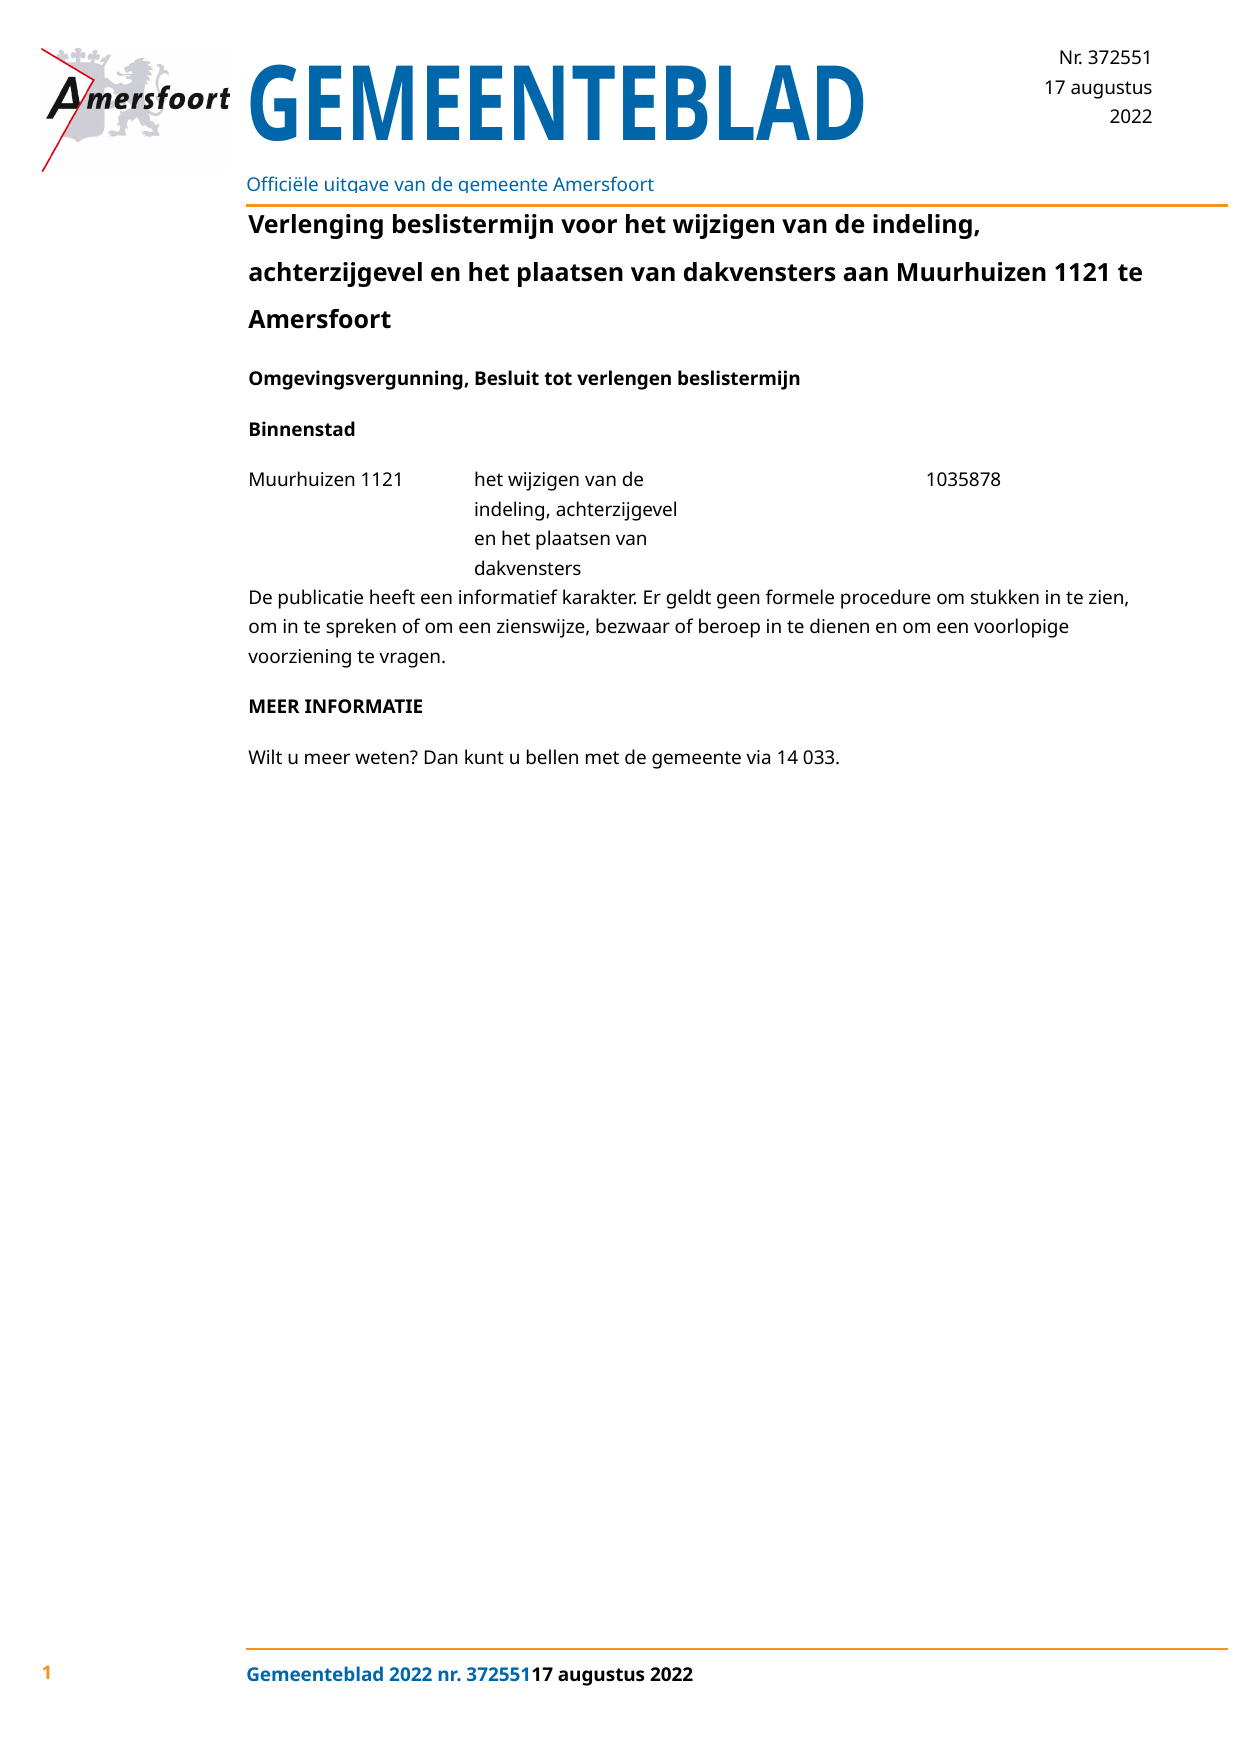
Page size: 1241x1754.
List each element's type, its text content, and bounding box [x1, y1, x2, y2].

table_header 1035878 [926, 466, 1152, 581]
text MEER INFORMATIE [248, 694, 1152, 719]
picture [41, 47, 231, 172]
table_header [700, 466, 926, 581]
table_header Muurhuizen 1121 [248, 466, 474, 581]
text Wilt u meer weten? Dan kunt u bellen met de gemeente via 14 033. [248, 744, 1152, 770]
table_header het wijzigen van de indeling, achterzijgevel en het plaatsen van dakvensters [474, 466, 700, 581]
text Binnenstad [248, 416, 1152, 442]
text De publicatie heeft een informatief karakter. Er geldt geen formele procedure om stukken in te zien, om in te spreken of om een zienswijze, bezwaar of beroep in te dienen en om een voorlopige voorziening te vragen. [248, 584, 1152, 669]
text Verlenging beslistermijn voor het wijzigen van de indeling, achterzijgevel en het plaatsen van dakvensters aan Muurhuizen 1121 te Amersfoort [248, 207, 1152, 336]
text Omgevingsvergunning, Besluit tot verlengen beslistermijn [248, 366, 1152, 391]
